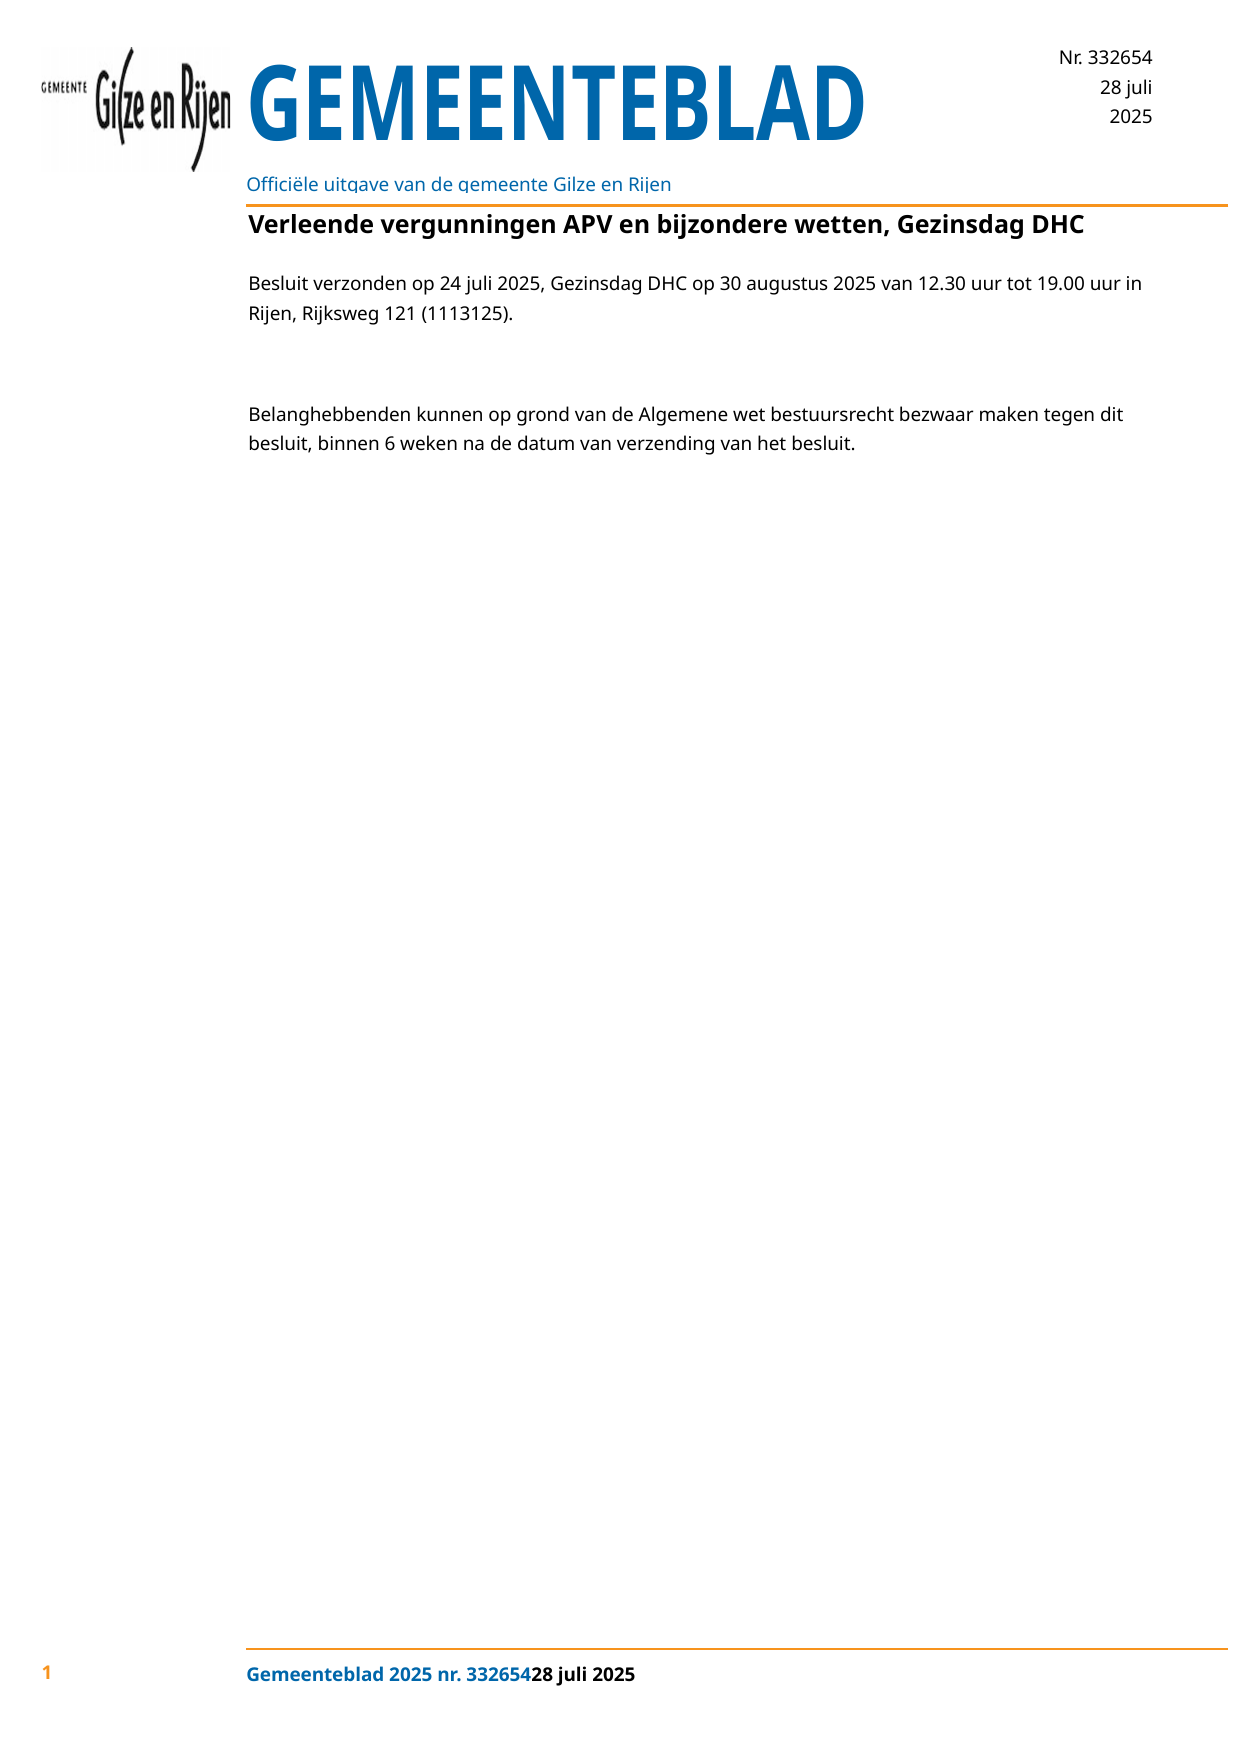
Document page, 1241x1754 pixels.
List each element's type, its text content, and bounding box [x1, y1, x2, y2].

text Belanghebbenden kunnen op grond van de Algemene wet bestuursrecht bezwaar maken tegen dit besluit, binnen 6 weken na de datum van verzending van het besluit. [248, 401, 1152, 456]
text Verleende vergunningen APV en bijzondere wetten, Gezinsdag DHC [248, 207, 1152, 241]
picture [41, 47, 231, 172]
text Besluit verzonden op 24 juli 2025, Gezinsdag DHC op 30 augustus 2025 van 12.30 uur tot 19.00 uur in Rijen, Rijksweg 121 (1113125). [248, 270, 1152, 326]
